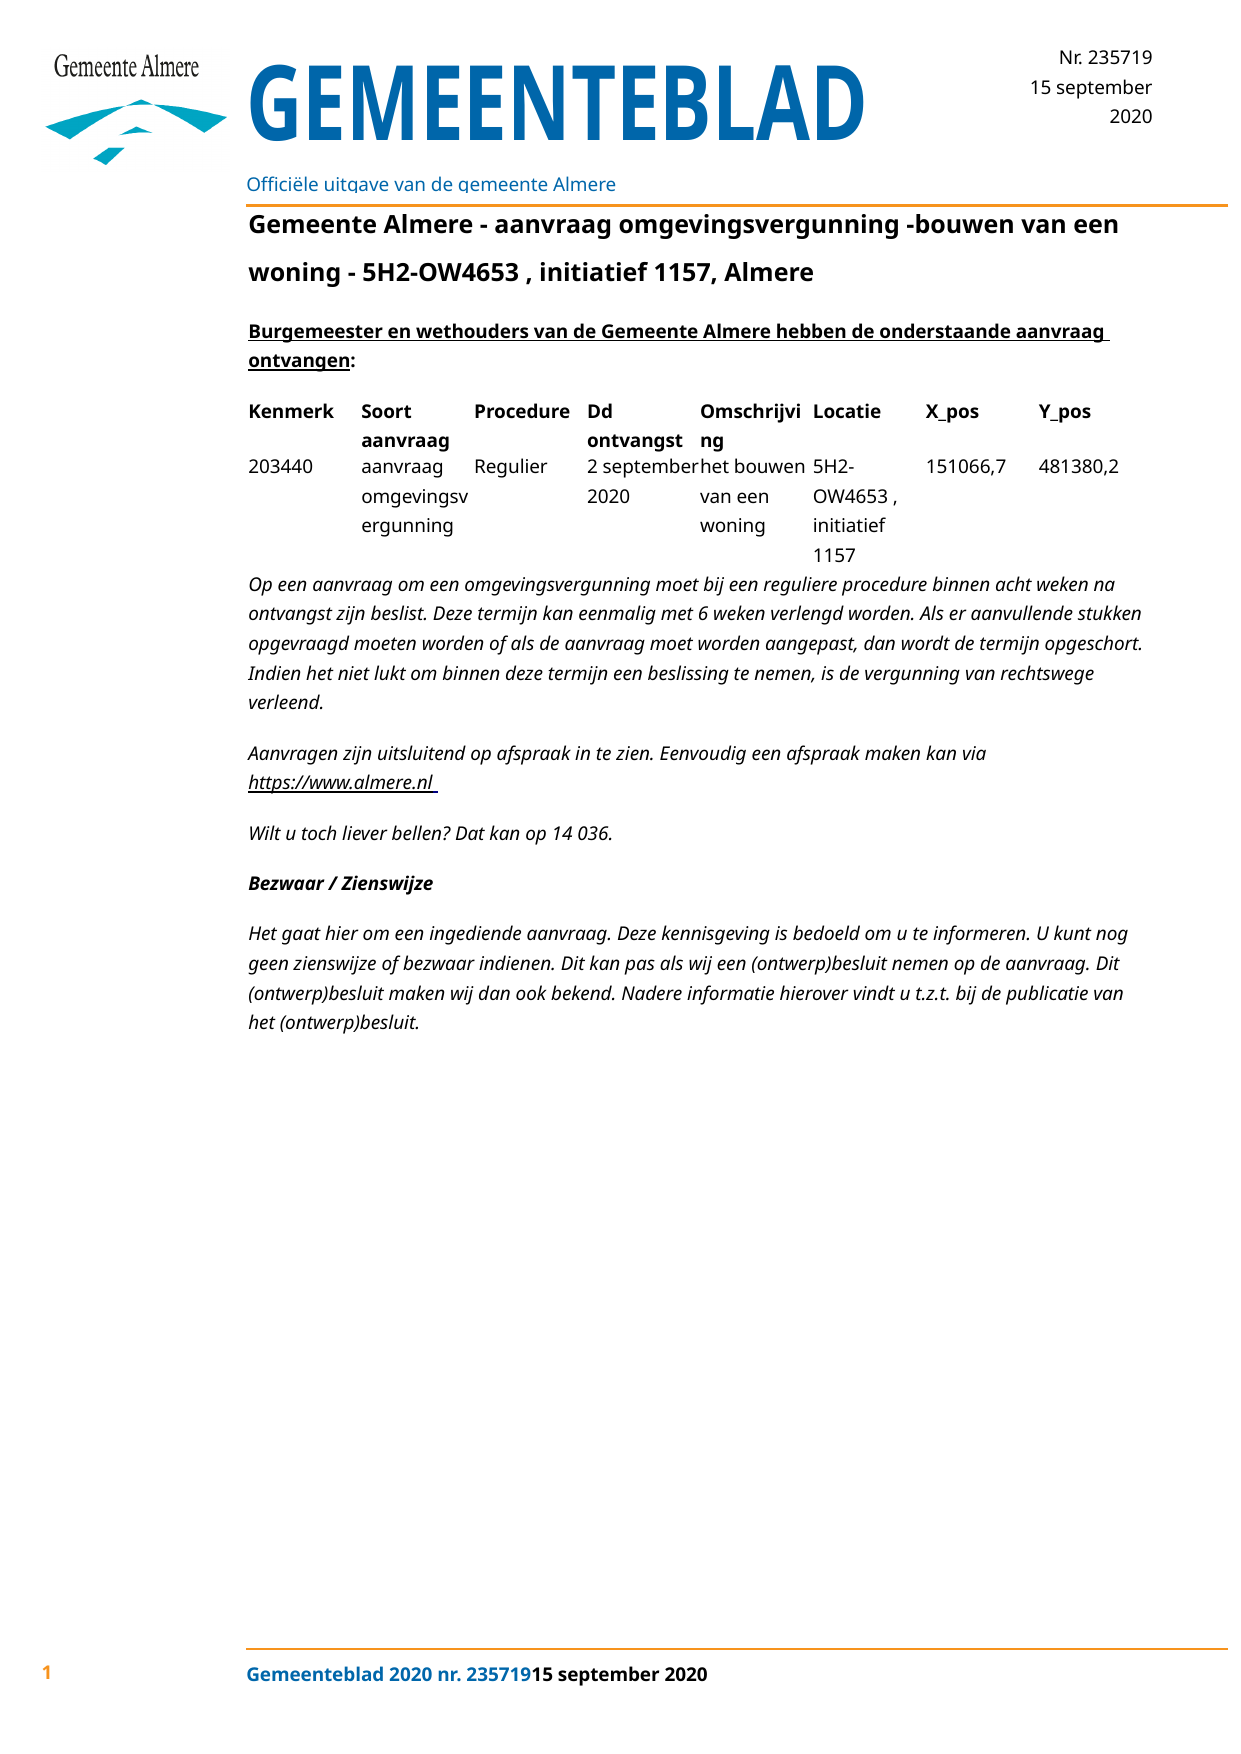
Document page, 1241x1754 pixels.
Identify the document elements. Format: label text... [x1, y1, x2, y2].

table_header Procedure [474, 398, 587, 453]
table_header Dd ontvangst [587, 398, 700, 453]
table_cell aanvraag omgevingsvergunning [361, 453, 474, 568]
table_cell 2 september 2020 [587, 453, 700, 568]
table_cell 481380,2 [1039, 453, 1152, 568]
table_header Omschrijving [700, 398, 813, 453]
text Op een aanvraag om een omgevingsvergunning moet bij een reguliere procedure binnen acht weken na ontvangst zijn beslist. Deze termijn kan eenmalig met 6 weken verlengd worden. Als er aanvullende stukken opgevraagd moeten worden of als de aanvraag moet worden aangepast, dan wordt de termijn opgeschort. Indien het niet lukt om binnen deze termijn een beslissing te nemen, is de vergunning van rechtswege verleend. [248, 571, 1152, 715]
text Gemeente Almere - aanvraag omgevingsvergunning -bouwen van een woning - 5H2-OW4653 , initiatief 1157, Almere [248, 207, 1152, 288]
table_cell 203440 [248, 453, 361, 568]
table_cell Regulier [474, 453, 587, 568]
table_header Locatie [813, 398, 926, 453]
text Bezwaar / Zienswijze [248, 870, 1152, 896]
picture [41, 47, 231, 172]
table_header Kenmerk [248, 398, 361, 453]
table_cell 151066,7 [926, 453, 1038, 568]
table_header X_pos [926, 398, 1038, 453]
table_cell het bouwen van een woning [700, 453, 813, 568]
text Burgemeester en wethouders van de Gemeente Almere hebben de onderstaande aanvraag ontvangen: [248, 318, 1152, 373]
text Het gaat hier om een ingediende aanvraag. Deze kennisgeving is bedoeld om u te informeren. U kunt nog geen zienswijze of bezwaar indienen. Dit kan pas als wij een (ontwerp)besluit nemen op de aanvraag. Dit (ontwerp)besluit maken wij dan ook bekend. Nadere informatie hierover vindt u t.z.t. bij de publicatie van het (ontwerp)besluit. [248, 921, 1152, 1035]
table_header Soort aanvraag [361, 398, 474, 453]
text Aanvragen zijn uitsluitend op afspraak in te zien. Eenvoudig een afspraak maken kan via https://www.almere.nl [248, 740, 1152, 795]
table_header Y_pos [1039, 398, 1152, 453]
table_cell 5H2-OW4653 , initiatief 1157 [813, 453, 926, 568]
text Wilt u toch liever bellen? Dat kan op 14 036. [248, 820, 1152, 846]
